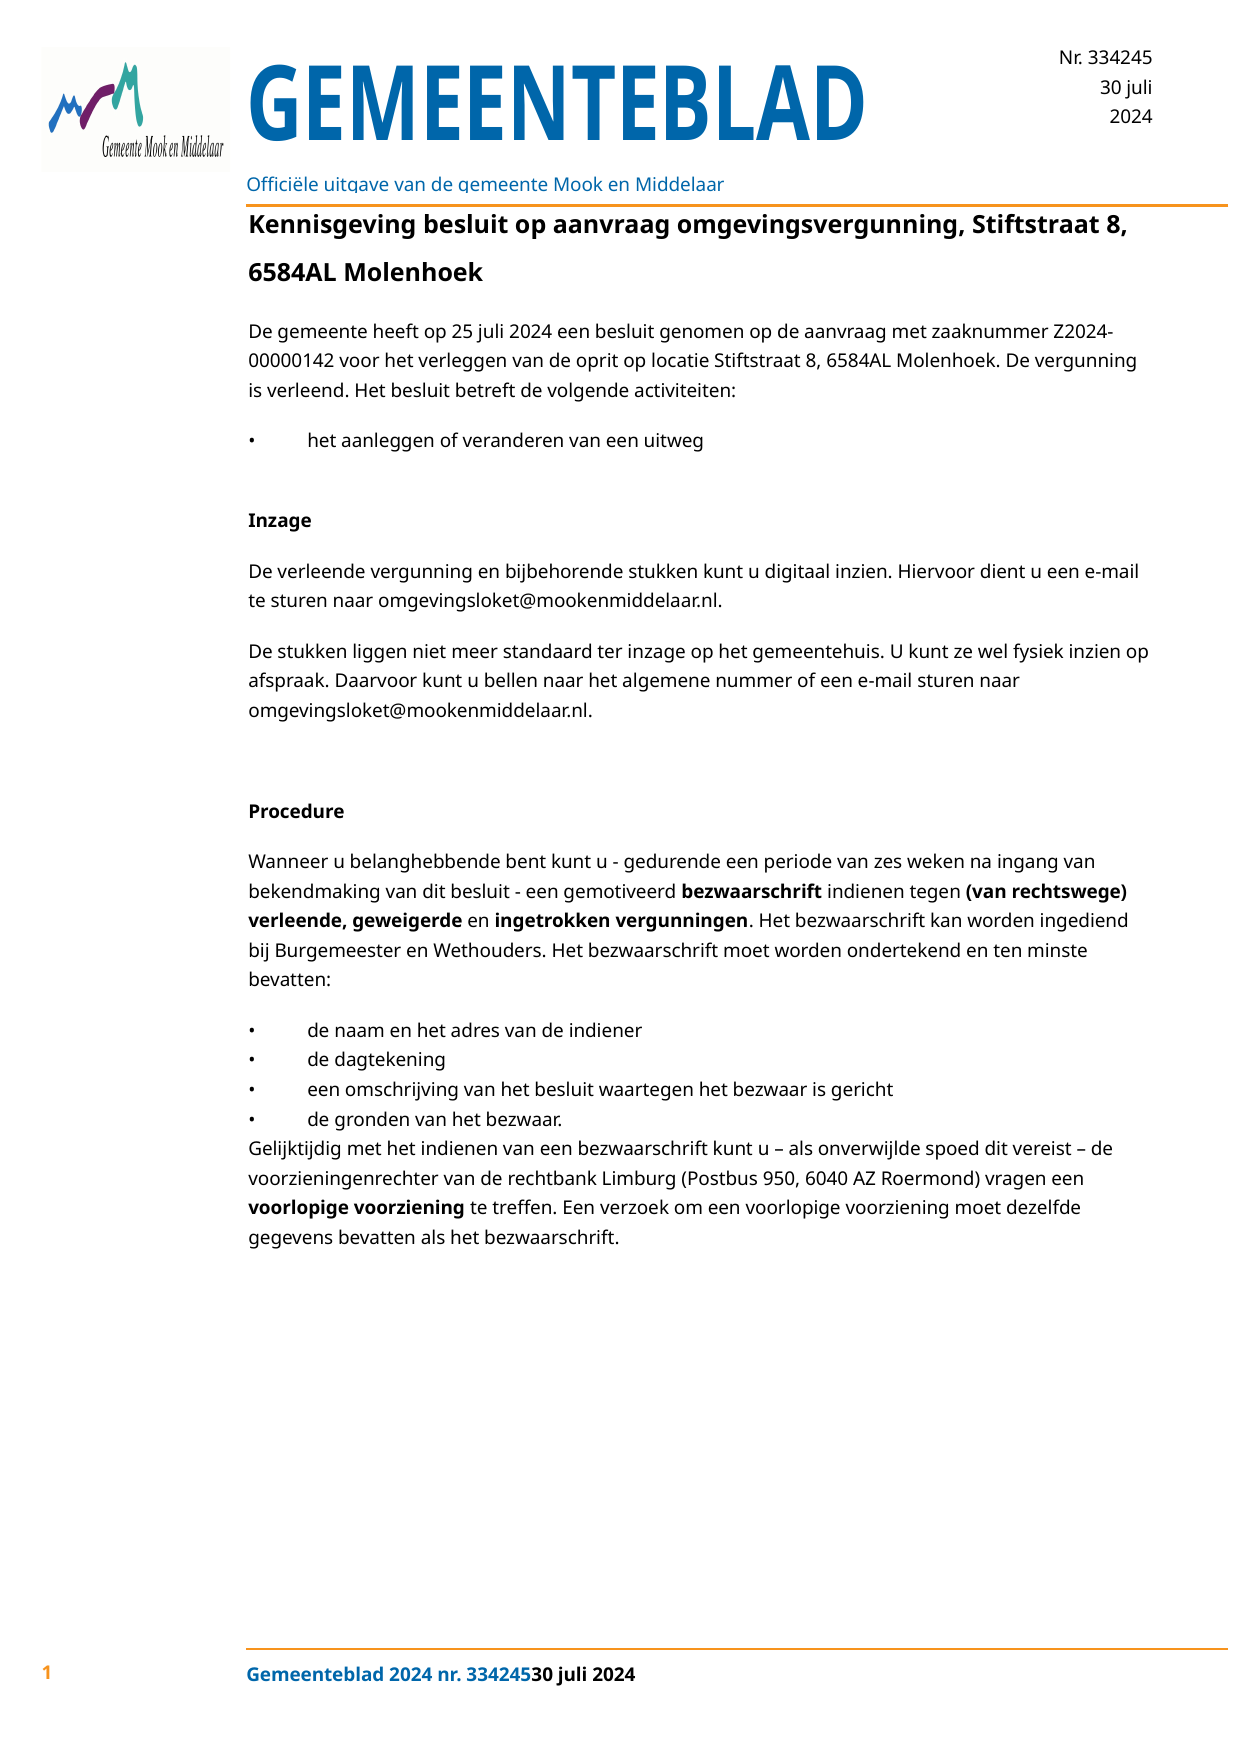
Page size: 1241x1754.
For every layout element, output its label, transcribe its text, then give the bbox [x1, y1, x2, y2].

list een omschrijving van het besluit waartegen het bezwaar is gericht [248, 1076, 1152, 1102]
text De gemeente heeft op 25 juli 2024 een besluit genomen op de aanvraag met zaaknummer Z2024-00000142 voor het verleggen van de oprit op locatie Stiftstraat 8, 6584AL Molenhoek. De vergunning is verleend. Het besluit betreft de volgende activiteiten: [248, 318, 1152, 403]
text Wanneer u belanghebbende bent kunt u - gedurende een periode van zes weken na ingang van bekendmaking van dit besluit - een gemotiveerd bezwaarschrift indienen tegen (van rechtswege) verleende, geweigerde en ingetrokken vergunningen. Het bezwaarschrift kan worden ingediend bij Burgemeester en Wethouders. Het bezwaarschrift moet worden ondertekend en ten minste bevatten: [248, 848, 1152, 992]
list de gronden van het bezwaar. [248, 1106, 1152, 1132]
text De stukken liggen niet meer standaard ter inzage op het gemeentehuis. U kunt ze wel fysiek inzien op afspraak. Daarvoor kunt u bellen naar het algemene nummer of een e-mail sturen naar omgevingsloket@mookenmiddelaar.nl. [248, 638, 1152, 723]
text De verleende vergunning en bijbehorende stukken kunt u digitaal inzien. Hiervoor dient u een e-mail te sturen naar omgevingsloket@mookenmiddelaar.nl. [248, 558, 1152, 613]
text Inzage [248, 507, 1152, 533]
list de dagtekening [248, 1047, 1152, 1072]
list het aanleggen of veranderen van een uitweg [248, 427, 1152, 453]
text Gelijktijdig met het indienen van een bezwaarschrift kunt u – als onverwijlde spoed dit vereist – de voorzieningenrechter van de rechtbank Limburg (Postbus 950, 6040 AZ Roermond) vragen een voorlopige voorziening te treffen. Een verzoek om een voorlopige voorziening moet dezelfde gegevens bevatten als het bezwaarschrift. [248, 1135, 1152, 1250]
picture [41, 47, 231, 172]
text Procedure [248, 798, 1152, 824]
text Kennisgeving besluit op aanvraag omgevingsvergunning, Stiftstraat 8, 6584AL Molenhoek [248, 207, 1152, 288]
list de naam en het adres van de indiener [248, 1017, 1152, 1043]
